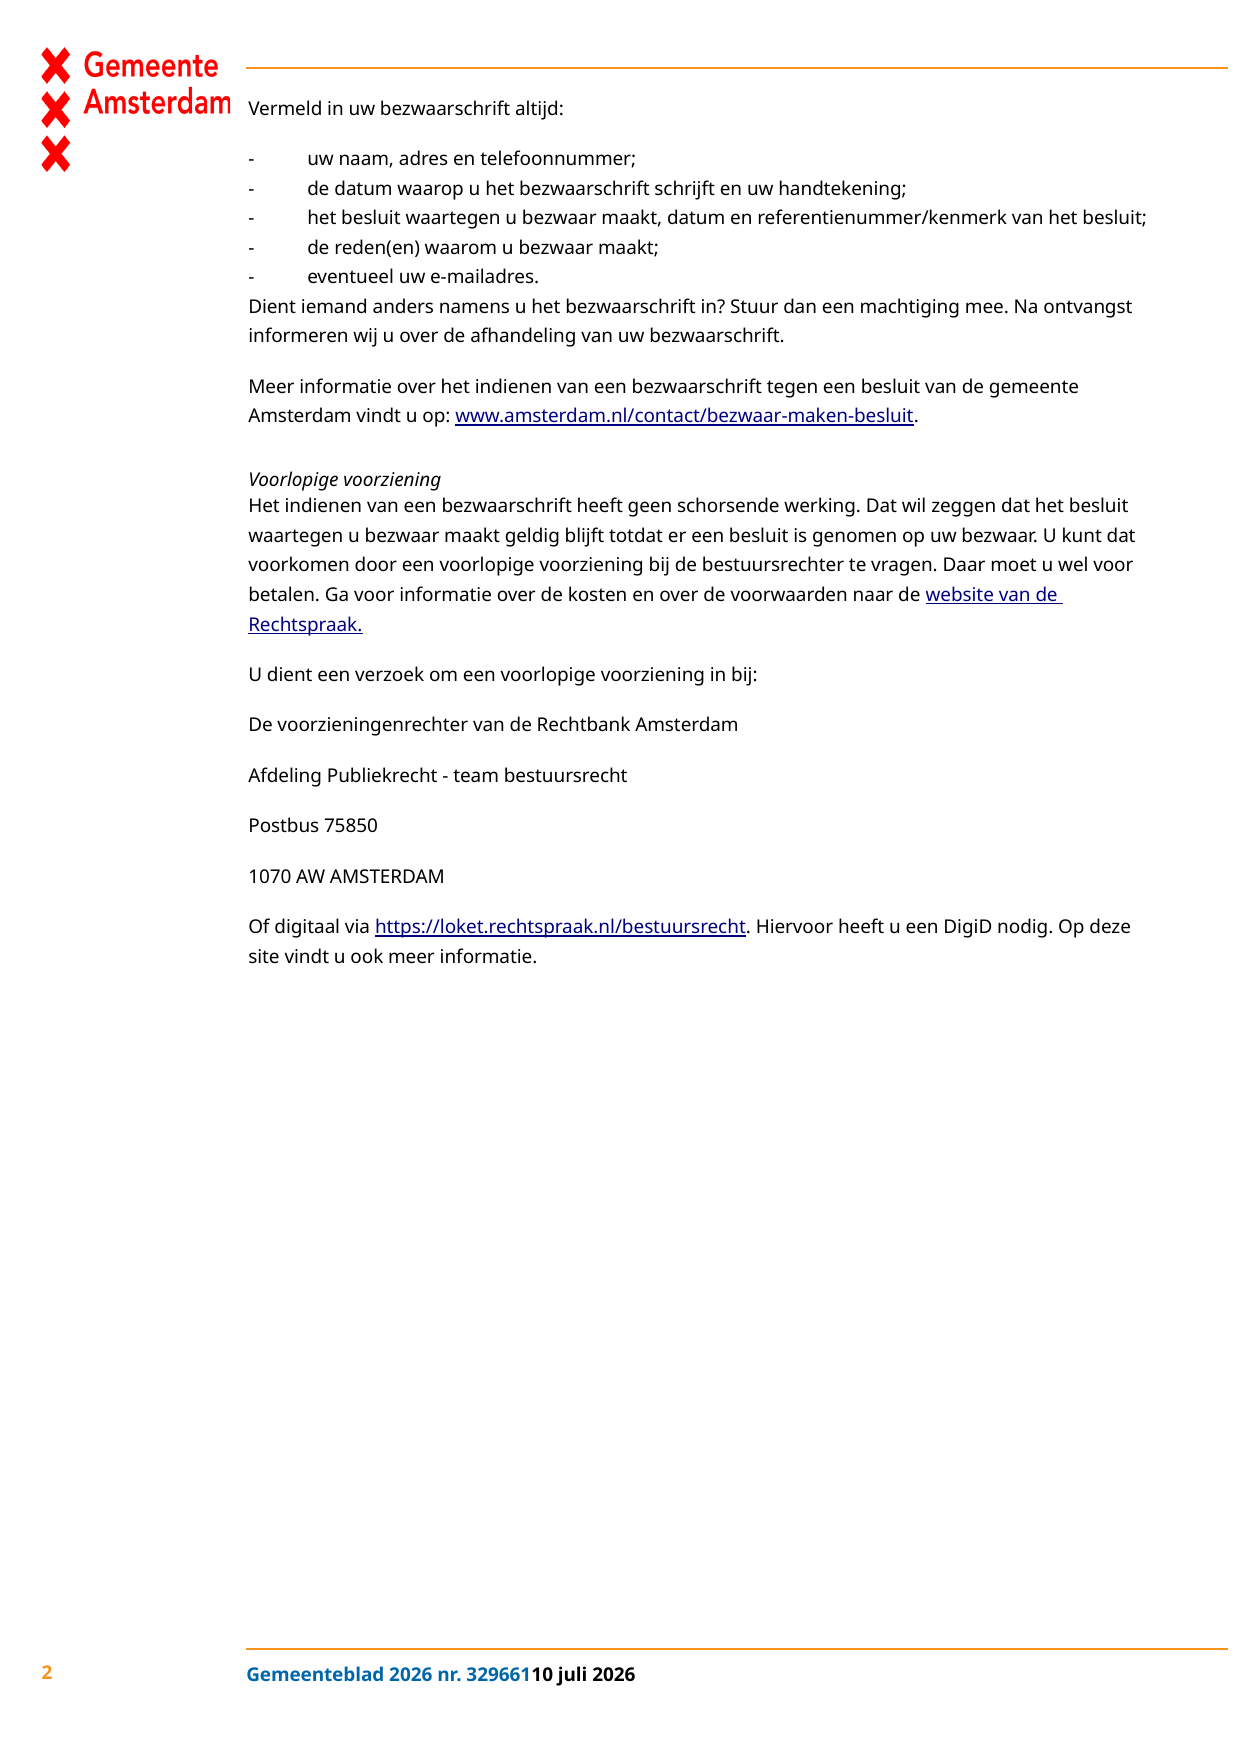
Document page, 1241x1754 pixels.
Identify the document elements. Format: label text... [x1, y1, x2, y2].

list de datum waarop u het bezwaarschrift schrijft en uw handtekening; [248, 175, 1152, 201]
text U dient een verzoek om een voorlopige voorziening in bij: [248, 661, 1152, 687]
text Of digitaal via https://loket.rechtspraak.nl/bestuursrecht. Hiervoor heeft u een DigiD nodig. Op deze site vindt u ook meer informatie. [248, 913, 1152, 968]
text Voorlopige voorziening [248, 467, 1152, 492]
text De voorzieningenrechter van de Rechtbank Amsterdam [248, 712, 1152, 737]
list het besluit waartegen u bezwaar maakt, datum en referentienummer/kenmerk van het besluit; [248, 204, 1152, 230]
list uw naam, adres en telefoonnummer; [248, 145, 1152, 171]
text Postbus 75850 [248, 812, 1152, 838]
list de reden(en) waarom u bezwaar maakt; [248, 234, 1152, 260]
text 1070 AW AMSTERDAM [248, 863, 1152, 888]
text Afdeling Publiekrecht - team bestuursrecht [248, 762, 1152, 788]
picture [41, 47, 231, 172]
text Meer informatie over het indienen van een bezwaarschrift tegen een besluit van de gemeente Amsterdam vindt u op: www.amsterdam.nl/contact/bezwaar-maken-besluit. [248, 373, 1152, 428]
list eventueel uw e-mailadres. [248, 263, 1152, 289]
text Het indienen van een bezwaarschrift heeft geen schorsende werking. Dat wil zeggen dat het besluit waartegen u bezwaar maakt geldig blijft totdat er een besluit is genomen op uw bezwaar. U kunt dat voorkomen door een voorlopige voorziening bij de bestuursrechter te vragen. Daar moet u wel voor betalen. Ga voor informatie over de kosten en over de voorwaarden naar de website van de Rechtspraak. [248, 492, 1152, 636]
text Dient iemand anders namens u het bezwaarschrift in? Stuur dan een machtiging mee. Na ontvangst informeren wij u over de afhandeling van uw bezwaarschrift. [248, 293, 1152, 348]
text Vermeld in uw bezwaarschrift altijd: [248, 95, 1152, 121]
